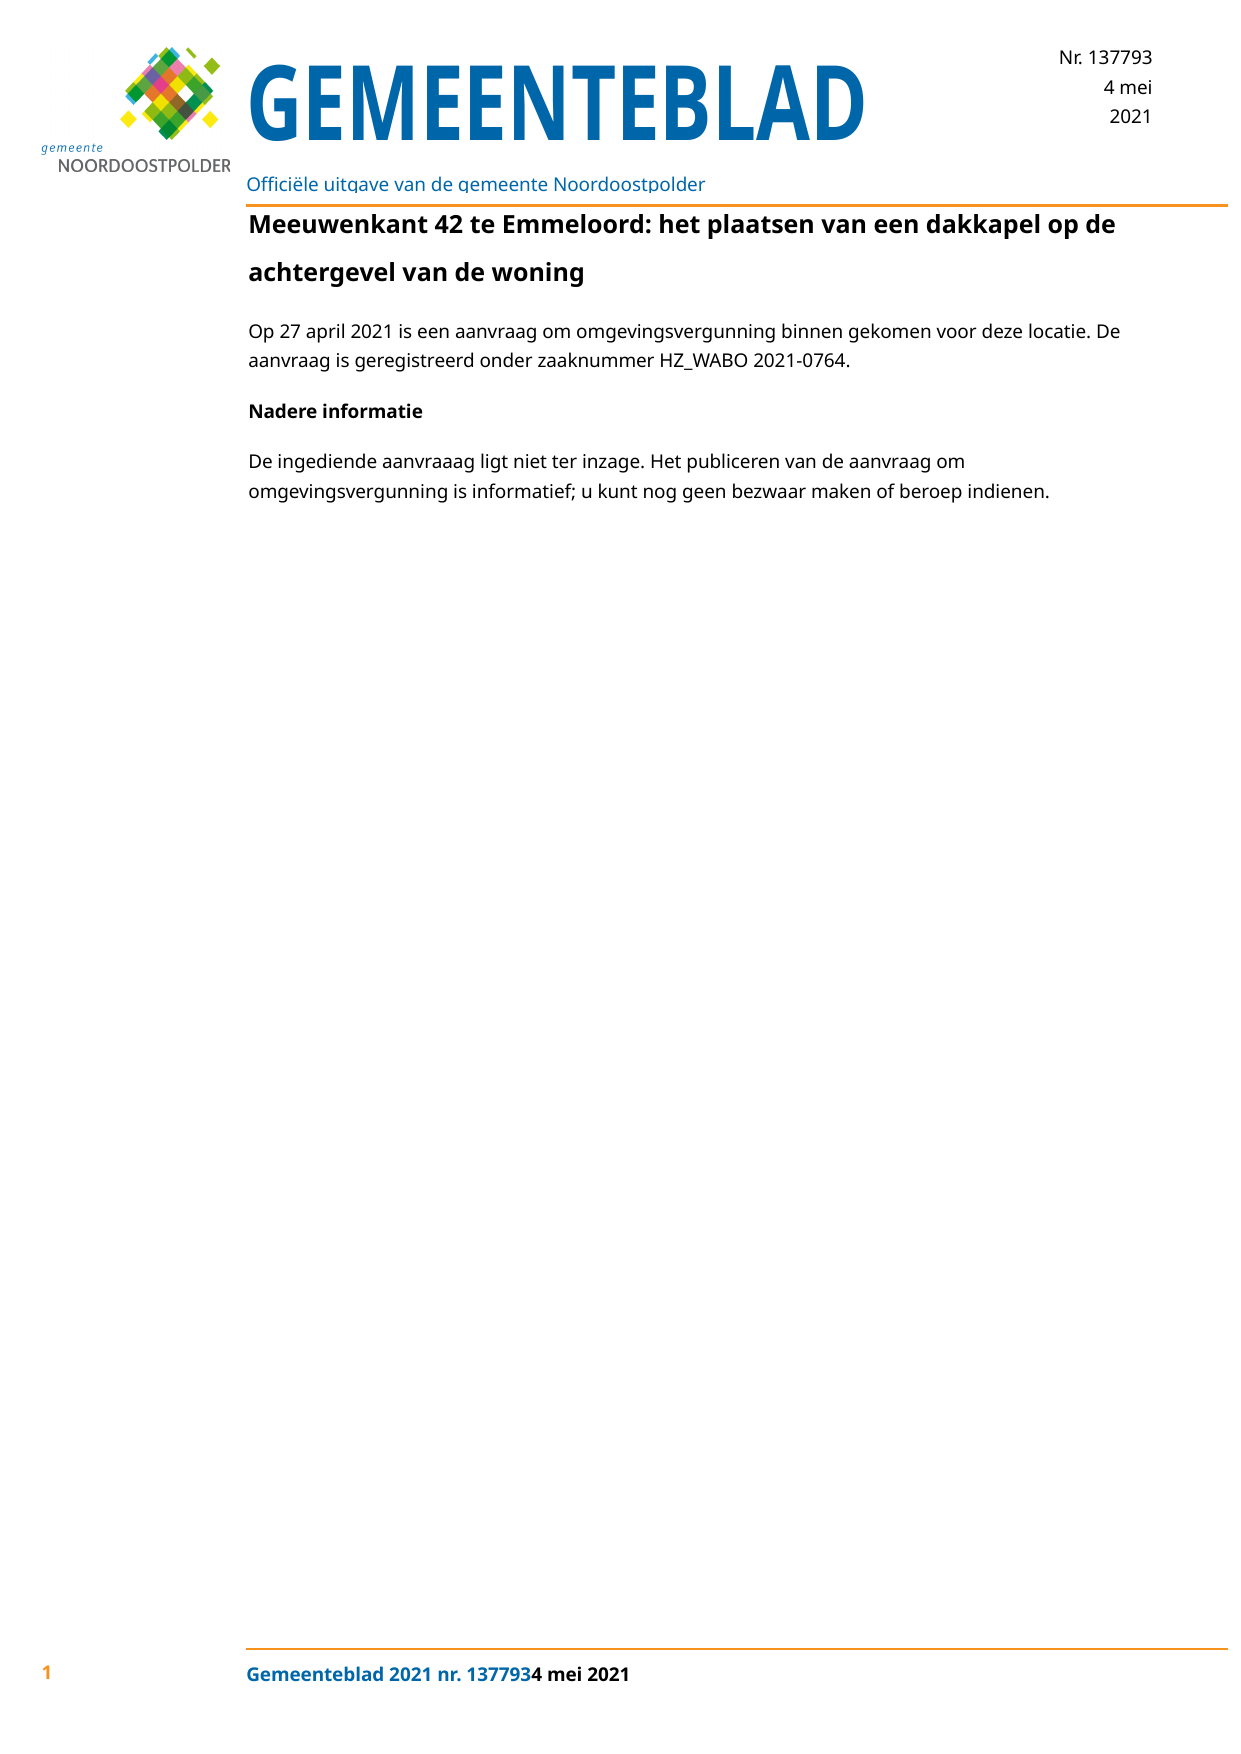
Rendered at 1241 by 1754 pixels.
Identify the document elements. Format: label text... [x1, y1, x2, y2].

picture [41, 47, 231, 172]
text Meeuwenkant 42 te Emmeloord: het plaatsen van een dakkapel op de achtergevel van de woning [248, 207, 1152, 288]
text Nadere informatie [248, 398, 1152, 424]
text De ingediende aanvraaag ligt niet ter inzage. Het publiceren van de aanvraag om omgevingsvergunning is informatief; u kunt nog geen bezwaar maken of beroep indienen. [248, 448, 1152, 504]
text Op 27 april 2021 is een aanvraag om omgevingsvergunning binnen gekomen voor deze locatie. De aanvraag is geregistreerd onder zaaknummer HZ_WABO 2021-0764. [248, 318, 1152, 373]
